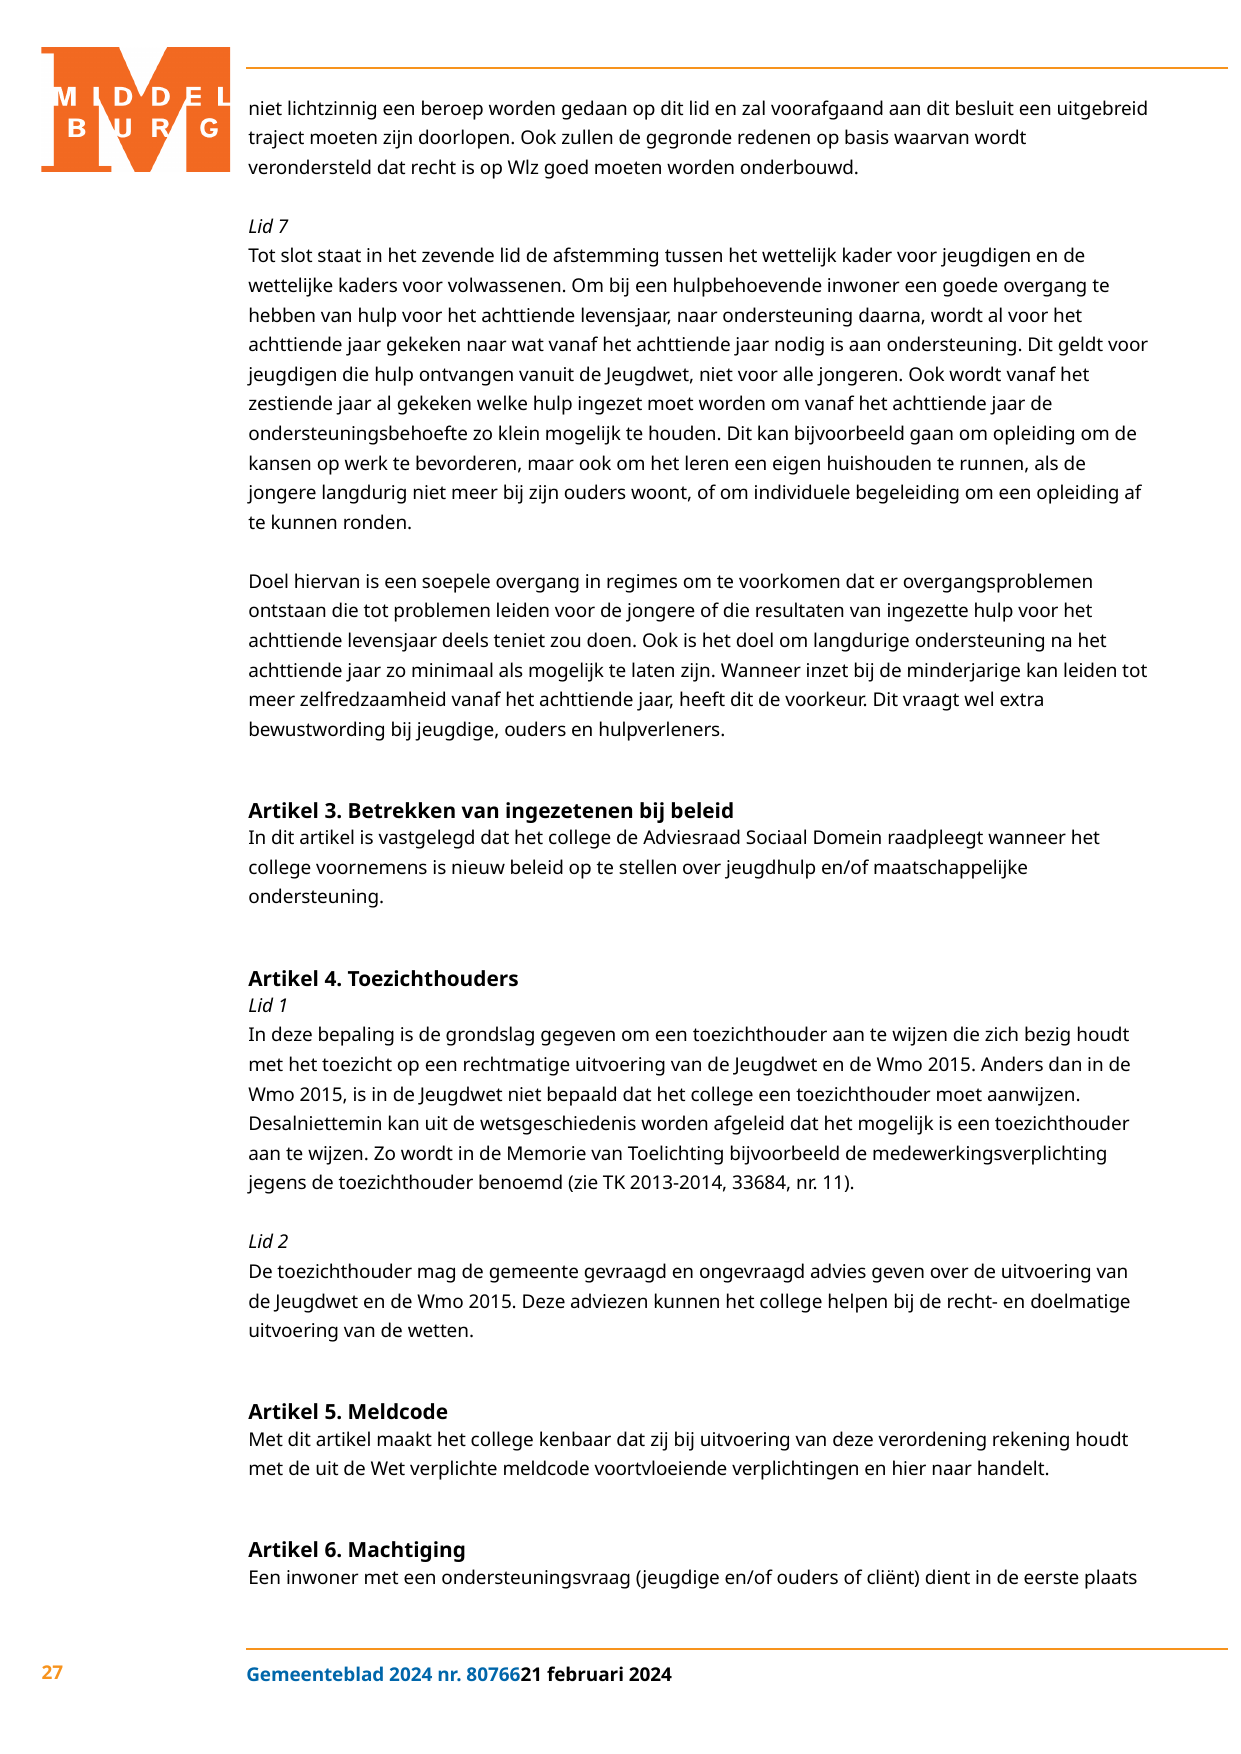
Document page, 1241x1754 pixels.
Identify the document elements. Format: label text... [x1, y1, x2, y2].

text Een inwoner met een ondersteuningsvraag (jeugdige en/of ouders of cliënt) dient in de eerste plaats [248, 1564, 1152, 1590]
text In dit artikel is vastgelegd dat het college de Adviesraad Sociaal Domein raadpleegt wanneer het college voornemens is nieuw beleid op te stellen over jeugdhulp en/of maatschappelijke ondersteuning. [248, 824, 1152, 909]
text Met dit artikel maakt het college kenbaar dat zij bij uitvoering van deze verordening rekening houdt met de uit de Wet verplichte meldcode voortvloeiende verplichtingen en hier naar handelt. [248, 1426, 1152, 1481]
text Tot slot staat in het zevende lid de afstemming tussen het wettelijk kader voor jeugdigen en de wettelijke kaders voor volwassenen. Om bij een hulpbehoevende inwoner een goede overgang te hebben van hulp voor het achttiende levensjaar, naar ondersteuning daarna, wordt al voor het achttiende jaar gekeken naar wat vanaf het achttiende jaar nodig is aan ondersteuning. Dit geldt voor jeugdigen die hulp ontvangen vanuit de Jeugdwet, niet voor alle jongeren. Ook wordt vanaf het zestiende jaar al gekeken welke hulp ingezet moet worden om vanaf het achttiende jaar de ondersteuningsbehoefte zo klein mogelijk te houden. Dit kan bijvoorbeeld gaan om opleiding om de kansen op werk te bevorderen, maar ook om het leren een eigen huishouden te runnen, als de jongere langdurig niet meer bij zijn ouders woont, of om individuele begeleiding om een opleiding af te kunnen ronden. [248, 243, 1152, 535]
text Lid 7 [248, 213, 1152, 239]
picture [41, 47, 231, 172]
text Lid 2 [248, 1229, 1152, 1254]
text Artikel 5. Meldcode [248, 1397, 1152, 1426]
text De toezichthouder mag de gemeente gevraagd en ongevraagd advies geven over de uitvoering van de Jeugdwet en de Wmo 2015. Deze adviezen kunnen het college helpen bij de recht- en doelmatige uitvoering van de wetten. [248, 1258, 1152, 1343]
text Artikel 6. Machtiging [248, 1536, 1152, 1564]
text Doel hiervan is een soepele overgang in regimes om te voorkomen dat er overgangsproblemen ontstaan die tot problemen leiden voor de jongere of die resultaten van ingezette hulp voor het achttiende levensjaar deels teniet zou doen. Ook is het doel om langdurige ondersteuning na het achttiende jaar zo minimaal als mogelijk te laten zijn. Wanneer inzet bij de minderjarige kan leiden tot meer zelfredzaamheid vanaf het achttiende jaar, heeft dit de voorkeur. Dit vraagt wel extra bewustwording bij jeugdige, ouders en hulpverleners. [248, 568, 1152, 742]
text In deze bepaling is de grondslag gegeven om een toezichthouder aan te wijzen die zich bezig houdt met het toezicht op een rechtmatige uitvoering van de Jeugdwet en de Wmo 2015. Anders dan in de Wmo 2015, is in de Jeugdwet niet bepaald dat het college een toezichthouder moet aanwijzen. Desalniettemin kan uit de wetsgeschiedenis worden afgeleid dat het mogelijk is een toezichthouder aan te wijzen. Zo wordt in de Memorie van Toelichting bijvoorbeeld de medewerkingsverplichting jegens de toezichthouder benoemd (zie TK 2013-2014, 33684, nr. 11). [248, 1022, 1152, 1195]
text Lid 1 [248, 992, 1152, 1018]
text Artikel 3. Betrekken van ingezetenen bij beleid [248, 796, 1152, 824]
text niet lichtzinnig een beroep worden gedaan op dit lid en zal voorafgaand aan dit besluit een uitgebreid traject moeten zijn doorlopen. Ook zullen de gegronde redenen op basis waarvan wordt verondersteld dat recht is op Wlz goed moeten worden onderbouwd. [248, 95, 1152, 180]
text Artikel 4. Toezichthouders [248, 964, 1152, 992]
